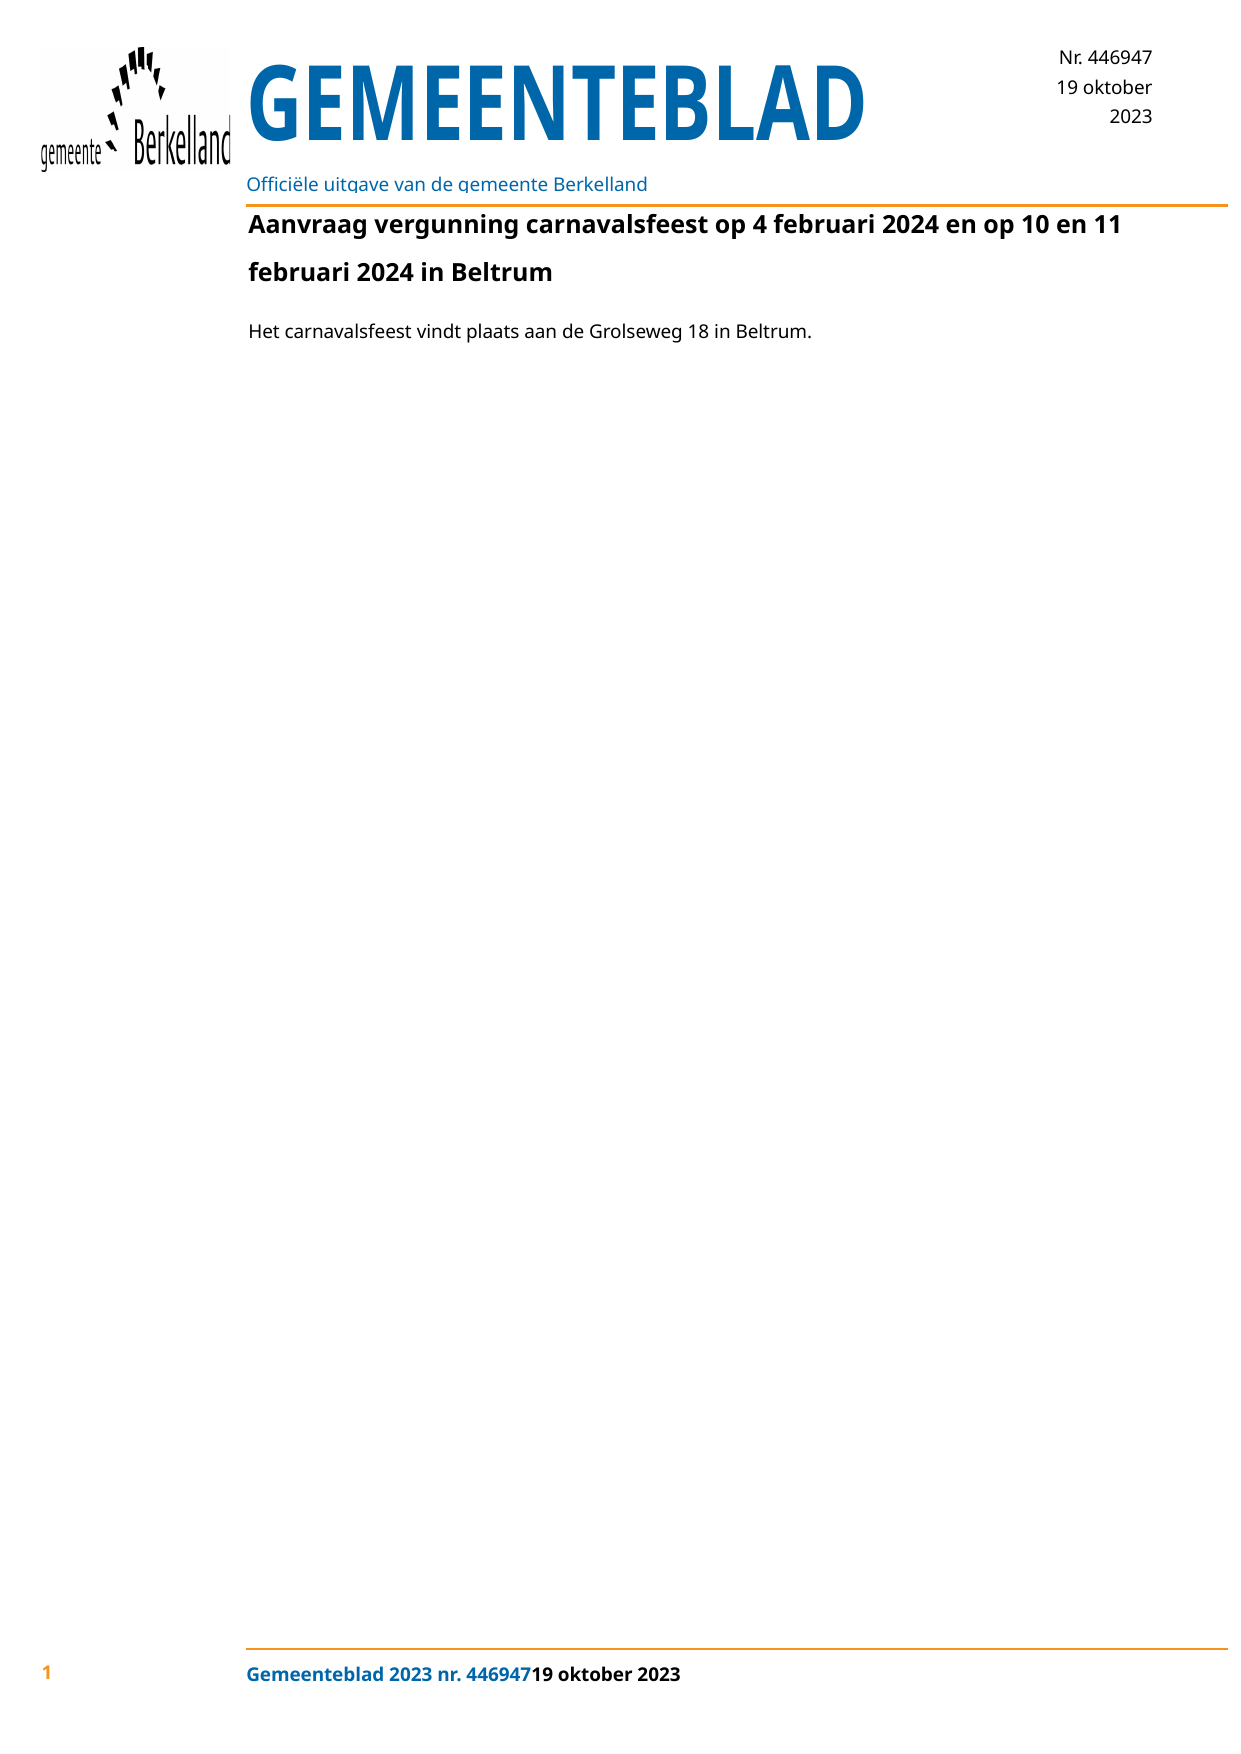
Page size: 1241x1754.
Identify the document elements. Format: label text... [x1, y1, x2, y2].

picture [41, 47, 231, 172]
text Aanvraag vergunning carnavalsfeest op 4 februari 2024 en op 10 en 11 februari 2024 in Beltrum [248, 207, 1152, 288]
text Het carnavalsfeest vindt plaats aan de Grolseweg 18 in Beltrum. [248, 318, 1152, 344]
